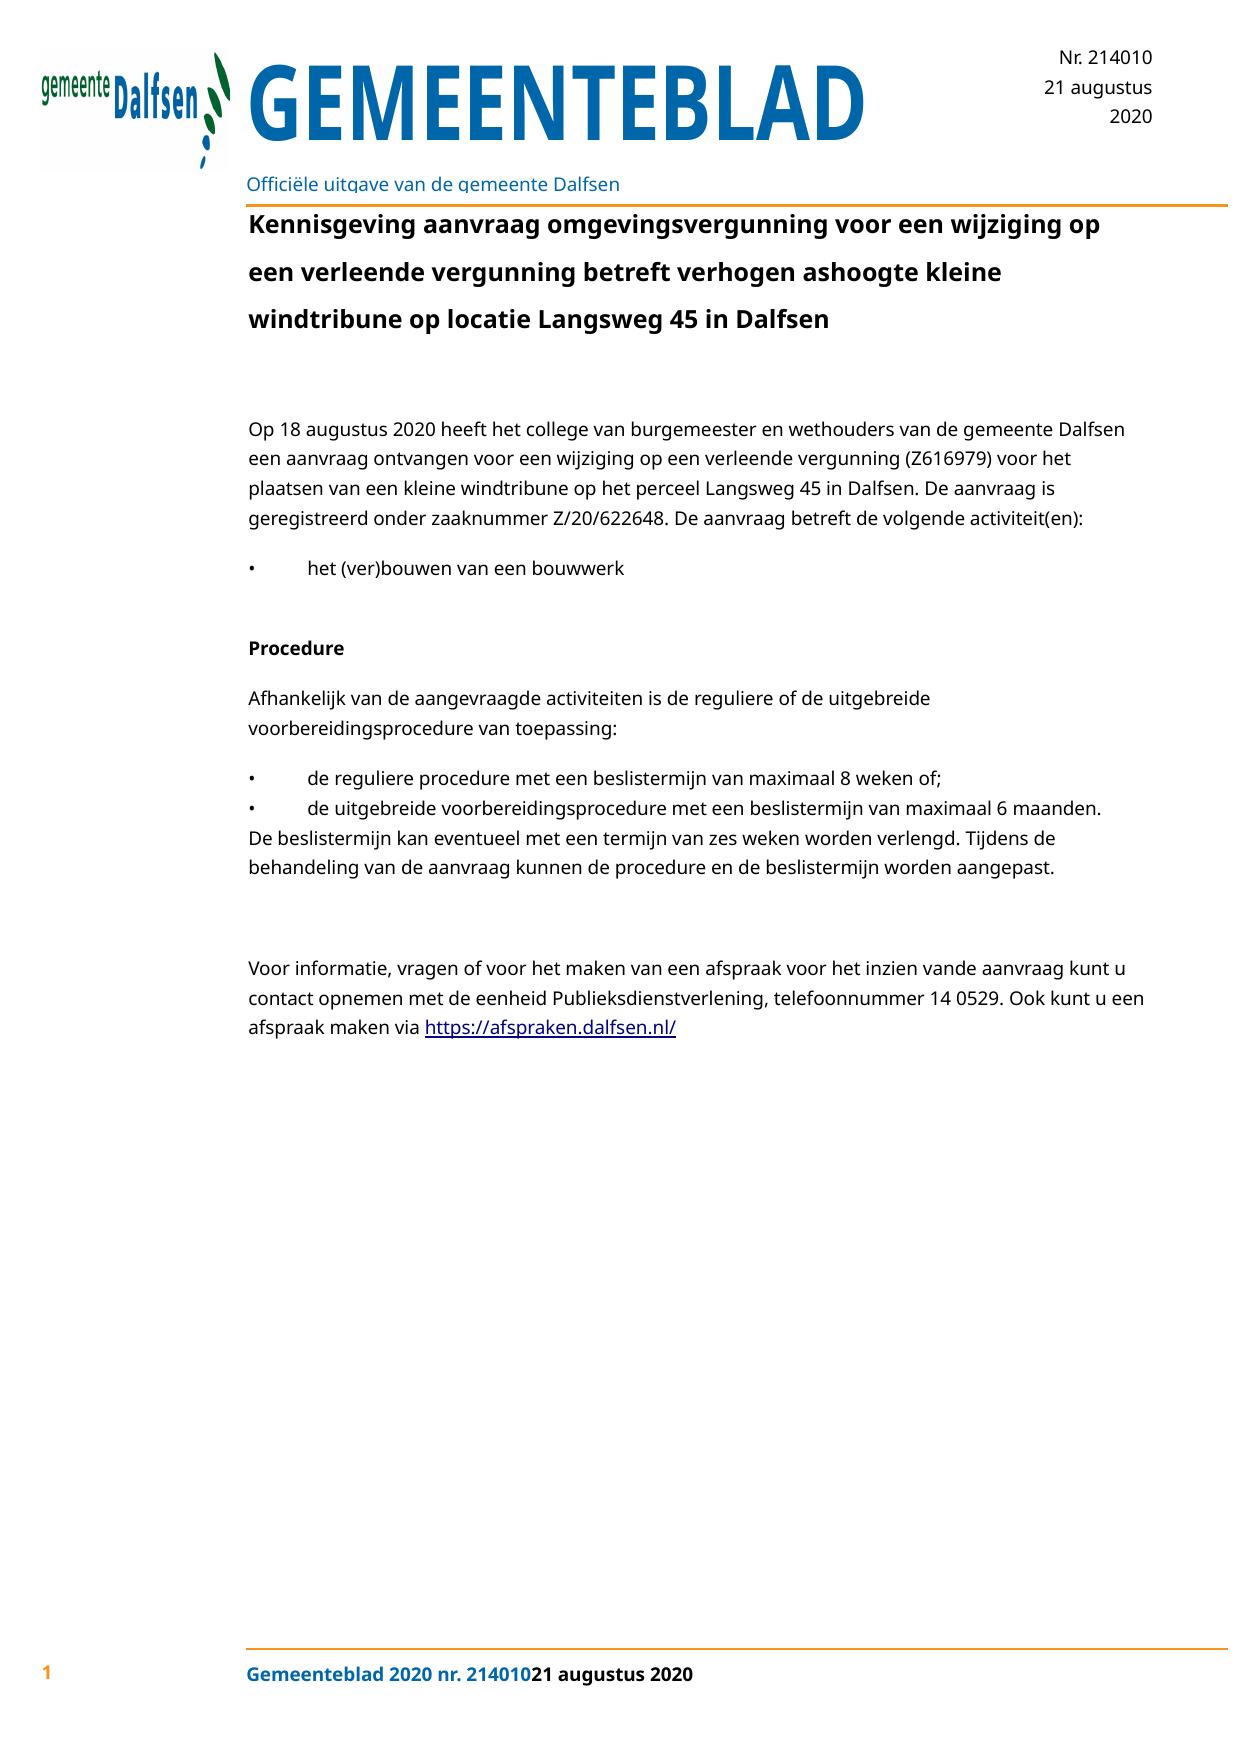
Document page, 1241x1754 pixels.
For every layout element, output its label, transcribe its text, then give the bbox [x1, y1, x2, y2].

list het (ver)bouwen van een bouwwerk [248, 555, 1152, 581]
text Voor informatie, vragen of voor het maken van een afspraak voor het inzien vande aanvraag kunt u contact opnemen met de eenheid Publieksdienstverlening, telefoonnummer 14 0529. Ook kunt u een afspraak maken via https://afspraken.dalfsen.nl/ [248, 955, 1152, 1040]
text Kennisgeving aanvraag omgevingsvergunning voor een wijziging op een verleende vergunning betreft verhogen ashoogte kleine windtribune op locatie Langsweg 45 in Dalfsen [248, 207, 1152, 336]
text Op 18 augustus 2020 heeft het college van burgemeester en wethouders van de gemeente Dalfsen een aanvraag ontvangen voor een wijziging op een verleende vergunning (Z616979) voor het plaatsen van een kleine windtribune op het perceel Langsweg 45 in Dalfsen. De aanvraag is geregistreerd onder zaaknummer Z/20/622648. De aanvraag betreft de volgende activiteit(en): [248, 416, 1152, 530]
picture [41, 47, 231, 172]
text Procedure [248, 635, 1152, 661]
list de reguliere procedure met een beslistermijn van maximaal 8 weken of; [248, 766, 1152, 791]
list de uitgebreide voorbereidingsprocedure met een beslistermijn van maximaal 6 maanden. [248, 795, 1152, 821]
text Afhankelijk van de aangevraagde activiteiten is de reguliere of de uitgebreide voorbereidingsprocedure van toepassing: [248, 686, 1152, 741]
text De beslistermijn kan eventueel met een termijn van zes weken worden verlengd. Tijdens de behandeling van de aanvraag kunnen de procedure en de beslistermijn worden aangepast. [248, 825, 1152, 880]
